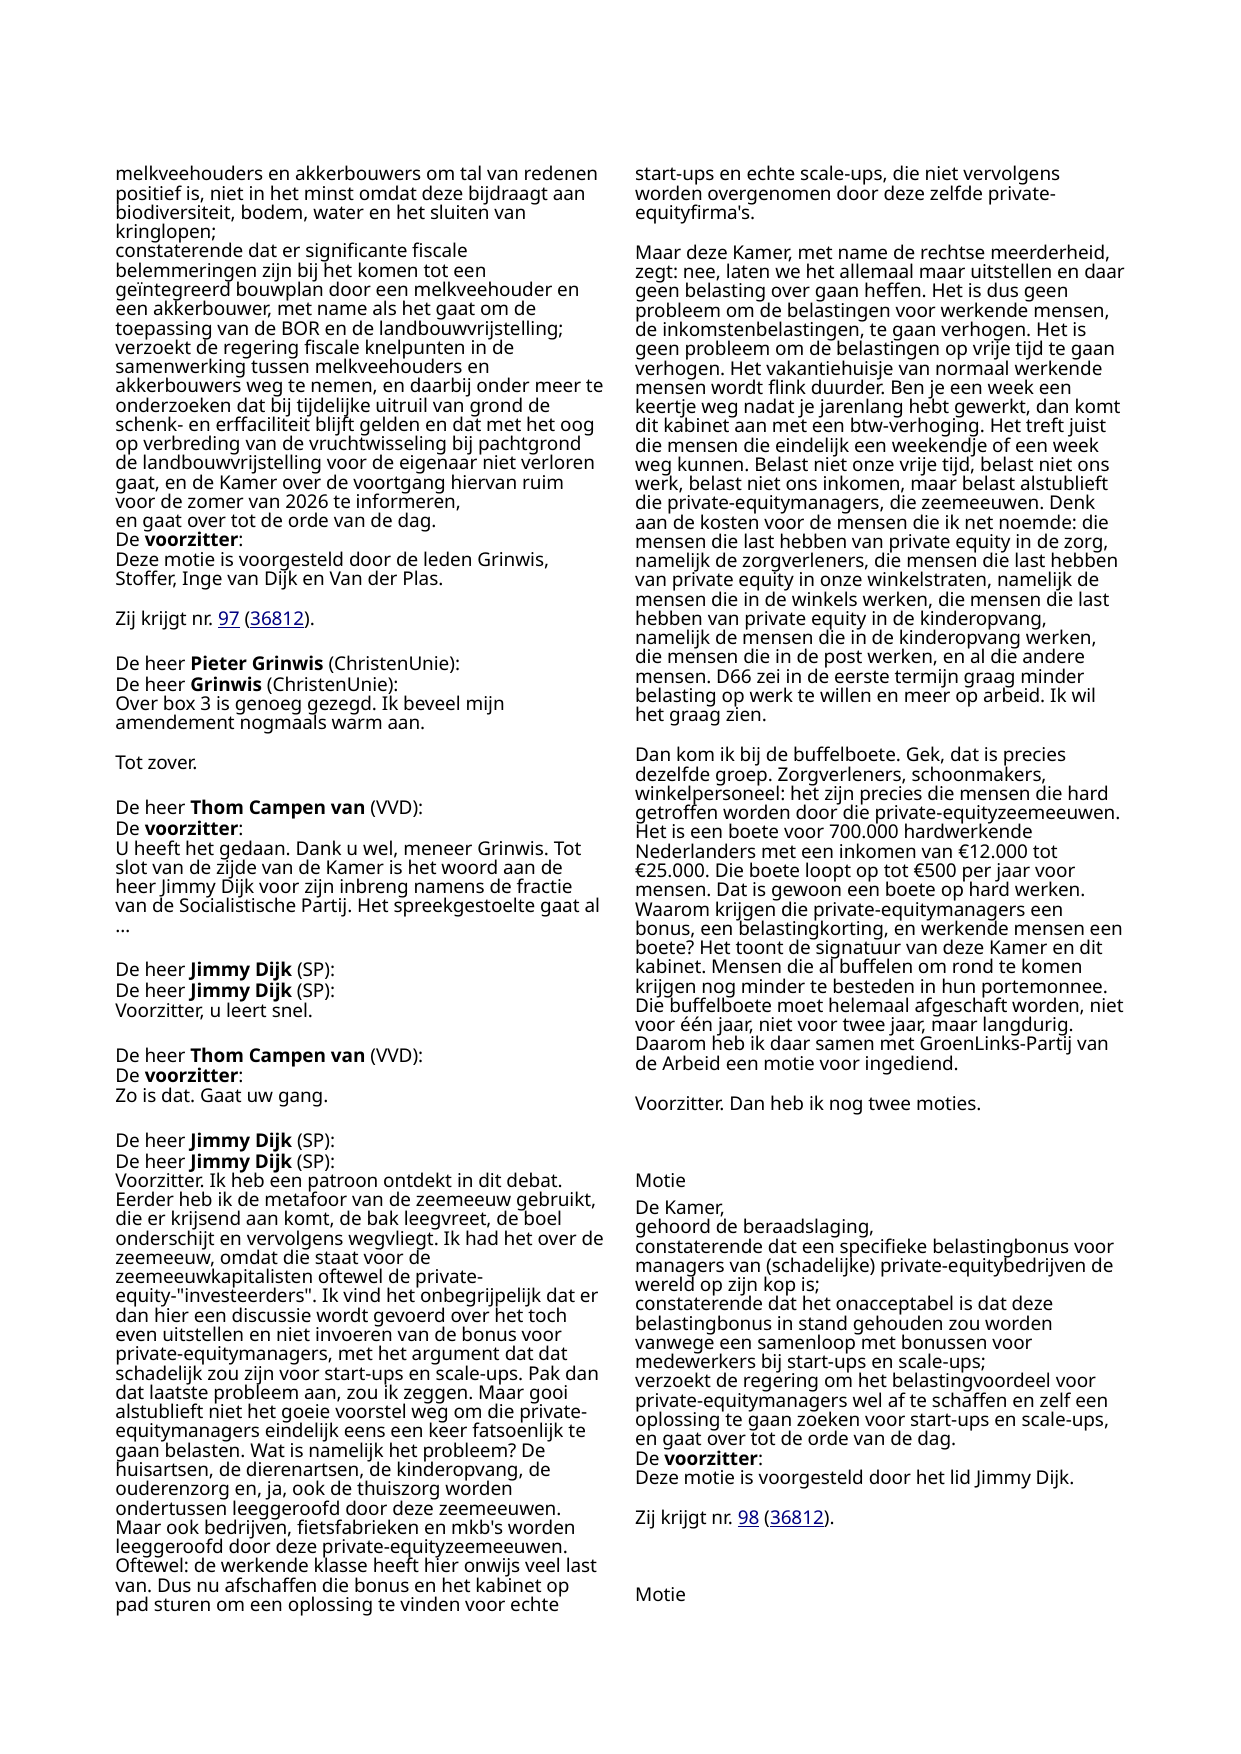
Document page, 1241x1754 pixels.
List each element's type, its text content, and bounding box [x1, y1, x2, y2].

text en gaat over tot de orde van de dag. [635, 1430, 1125, 1449]
text De heer Jimmy Dijk (SP): [115, 957, 605, 982]
text De voorzitter: [635, 1449, 1125, 1469]
text De heer Jimmy Dijk (SP): [115, 982, 605, 1002]
text De heer Jimmy Dijk (SP): [115, 1127, 605, 1153]
text verzoekt de regering om het belastingvoordeel voor private-equitymanagers wel af te schaffen en zelf een oplossing te gaan zoeken voor start-ups en scale-ups, [635, 1372, 1125, 1430]
text Voorzitter. Ik heb een patroon ontdekt in dit debat. Eerder heb ik de metafoor van de zeemeeuw gebruikt, die er krijsend aan komt, de bak leegvreet, de boel onderschijt en vervolgens wegvliegt. Ik had het over de zeemeeuw, omdat die staat voor de zeemeeuwkapitalisten oftewel de private-equity-"investeerders". Ik vind het onbegrijpelijk dat er dan hier een discussie wordt gevoerd over het toch even uitstellen en niet invoeren van de bonus voor private-equitymanagers, met het argument dat dat schadelijk zou zijn voor start-ups en scale-ups. Pak dan dat laatste probleem aan, zou ik zeggen. Maar gooi alstublieft niet het goeie voorstel weg om die private-equitymanagers eindelijk eens een keer fatsoenlijk te gaan belasten. Wat is namelijk het probleem? De huisartsen, de dierenartsen, de kinderopvang, de ouderenzorg en, ja, ook de thuiszorg worden ondertussen leeggeroofd door deze zeemeeuwen. Maar ook bedrijven, fietsfabrieken en mkb's worden leeggeroofd door deze private-equityzeemeeuwen. Oftewel: de werkende klasse heeft hier onwijs veel last van. Dus nu afschaffen die bonus en het kabinet op pad sturen om een oplossing te vinden voor echte [115, 1172, 605, 1615]
text constaterende dat het onacceptabel is dat deze belastingbonus in stand gehouden zou worden vanwege een samenloop met bonussen voor medewerkers bij start-ups en scale-ups; [635, 1295, 1125, 1372]
text Voorzitter, u leert snel. [115, 1002, 605, 1021]
text Maar deze Kamer, met name de rechtse meerderheid, zegt: nee, laten we het allemaal maar uitstellen en daar geen belasting over gaan heffen. Het is dus geen probleem om de belastingen voor werkende mensen, de inkomstenbelastingen, te gaan verhogen. Het is geen probleem om de belastingen op vrije tijd te gaan verhogen. Het vakantiehuisje van normaal werkende mensen wordt flink duurder. Ben je een week een keertje weg nadat je jarenlang hebt gewerkt, dan komt dit kabinet aan met een btw-verhoging. Het treft juist die mensen die eindelijk een weekendje of een week weg kunnen. Belast niet onze vrije tijd, belast niet ons werk, belast niet ons inkomen, maar belast alstublieft die private-equitymanagers, die zeemeeuwen. Denk aan de kosten voor de mensen die ik net noemde: die mensen die last hebben van private equity in de zorg, namelijk de zorgverleners, die mensen die last hebben van private equity in onze winkelstraten, namelijk de mensen die in de winkels werken, die mensen die last hebben van private equity in de kinderopvang, namelijk de mensen die in de kinderopvang werken, die mensen die in de post werken, en al die andere mensen. D66 zei in de eerste termijn graag minder belasting op werk te willen en meer op arbeid. Ik wil het graag zien. [635, 244, 1125, 726]
text De heer Grinwis (ChristenUnie): [115, 676, 605, 695]
text Zo is dat. Gaat uw gang. [115, 1087, 605, 1106]
text Motie [635, 1582, 1125, 1607]
text Over box 3 is genoeg gezegd. Ik beveel mijn amendement nogmaals warm aan. [115, 695, 605, 734]
text De heer Pieter Grinwis (ChristenUnie): [115, 650, 605, 676]
text melkveehouders en akkerbouwers om tal van redenen positief is, niet in het minst omdat deze bijdraagt aan biodiversiteit, bodem, water en het sluiten van kringlopen; [115, 165, 605, 242]
text Zij krijgt nr. 98 (36812). [635, 1509, 1125, 1528]
text start-ups en echte scale-ups, die niet vervolgens worden overgenomen door deze zelfde private-equityfirma's. [635, 165, 1125, 223]
text De voorzitter: [115, 1067, 605, 1087]
text U heeft het gedaan. Dank u wel, meneer Grinwis. Tot slot van de zijde van de Kamer is het woord aan de heer Jimmy Dijk voor zijn inbreng namens de fractie van de Socialistische Partij. Het spreekgestoelte gaat al … [115, 839, 605, 936]
text Deze motie is voorgesteld door de leden Grinwis, Stoffer, Inge van Dijk en Van der Plas. [115, 551, 605, 589]
text De heer Thom Campen van (VVD): [115, 1042, 605, 1067]
text De heer Jimmy Dijk (SP): [115, 1153, 605, 1172]
text De Kamer, [635, 1199, 1125, 1218]
text constaterende dat een specifieke belastingbonus voor managers van (schadelijke) private-equitybedrijven de wereld op zijn kop is; [635, 1238, 1125, 1295]
text Motie [635, 1167, 1125, 1193]
text De voorzitter: [115, 531, 605, 551]
text constaterende dat er significante fiscale belemmeringen zijn bij het komen tot een geïntegreerd bouwplan door een melkveehouder en een akkerbouwer, met name als het gaat om de toepassing van de BOR en de landbouwvrijstelling; [115, 242, 605, 339]
text Zij krijgt nr. 97 (36812). [115, 610, 605, 629]
text Deze motie is voorgesteld door het lid Jimmy Dijk. [635, 1469, 1125, 1488]
text verzoekt de regering fiscale knelpunten in de samenwerking tussen melkveehouders en akkerbouwers weg te nemen, en daarbij onder meer te onderzoeken dat bij tijdelijke uitruil van grond de schenk- en erffaciliteit blijft gelden en dat met het oog op verbreding van de vruchtwisseling bij pachtgrond de landbouwvrijstelling voor de eigenaar niet verloren gaat, en de Kamer over de voortgang hiervan ruim voor de zomer van 2026 te informeren, [115, 339, 605, 512]
text en gaat over tot de orde van de dag. [115, 512, 605, 531]
text De voorzitter: [115, 820, 605, 839]
text gehoord de beraadslaging, [635, 1218, 1125, 1238]
text De heer Thom Campen van (VVD): [115, 794, 605, 820]
text Tot zover. [115, 754, 605, 774]
text Voorzitter. Dan heb ik nog twee moties. [635, 1095, 1125, 1114]
text Dan kom ik bij de buffelboete. Gek, dat is precies dezelfde groep. Zorgverleners, schoonmakers, winkelpersoneel: het zijn precies die mensen die hard getroffen worden door die private-equityzeemeeuwen. Het is een boete voor 700.000 hardwerkende Nederlanders met een inkomen van €12.000 tot €25.000. Die boete loopt op tot €500 per jaar voor mensen. Dat is gewoon een boete op hard werken. Waarom krijgen die private-equitymanagers een bonus, een belastingkorting, en werkende mensen een boete? Het toont de signatuur van deze Kamer en dit kabinet. Mensen die al buffelen om rond te komen krijgen nog minder te besteden in hun portemonnee. Die buffelboete moet helemaal afgeschaft worden, niet voor één jaar, niet voor twee jaar, maar langdurig. Daarom heb ik daar samen met GroenLinks-Partij van de Arbeid een motie voor ingediend. [635, 746, 1125, 1074]
